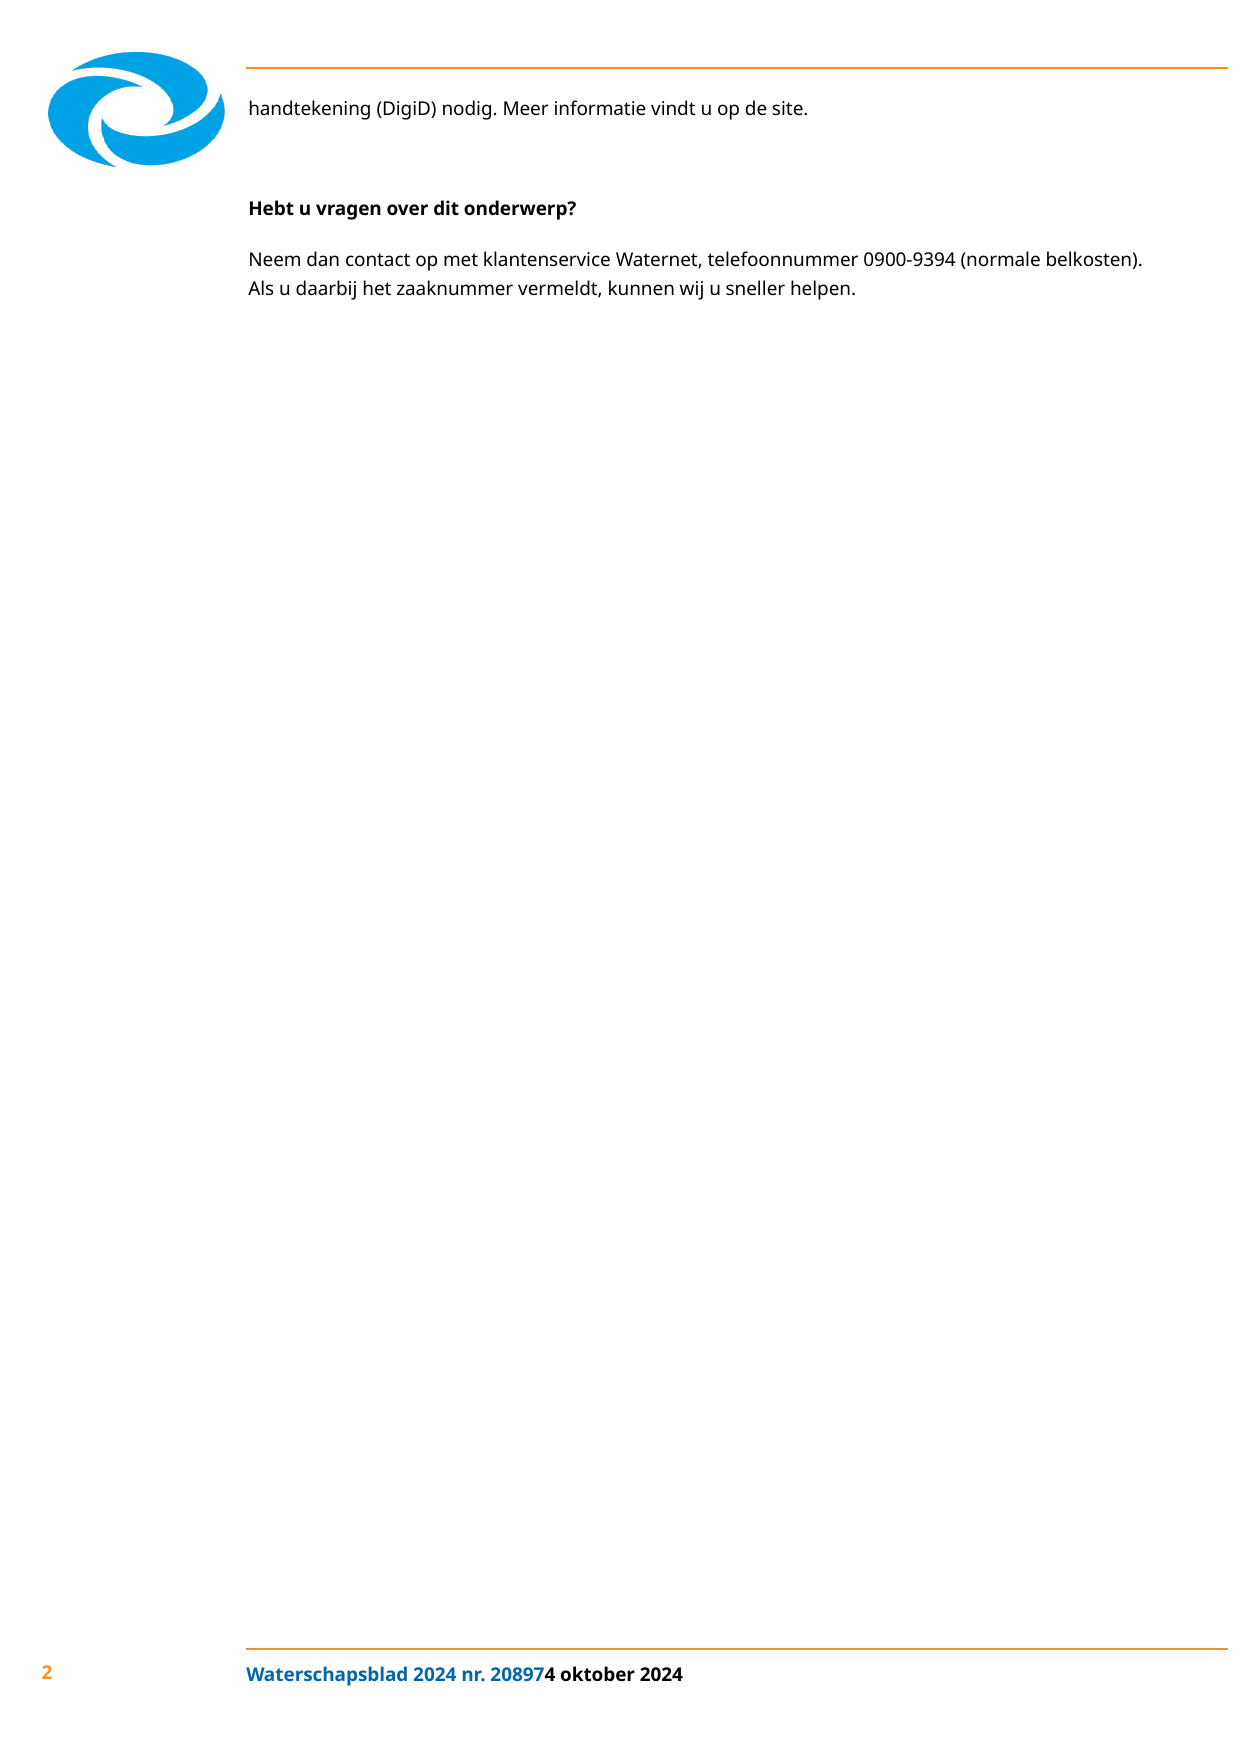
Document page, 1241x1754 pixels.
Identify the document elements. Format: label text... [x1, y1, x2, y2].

text Neem dan contact op met klantenservice Waternet, telefoonnummer 0900-9394 (normale belkosten). Als u daarbij het zaaknummer vermeldt, kunnen wij u sneller helpen. [248, 246, 1152, 301]
text handtekening (DigiD) nodig. Meer informatie vindt u op de site. [248, 95, 1152, 121]
text Hebt u vragen over dit onderwerp? [248, 196, 1152, 221]
picture [41, 47, 231, 172]
